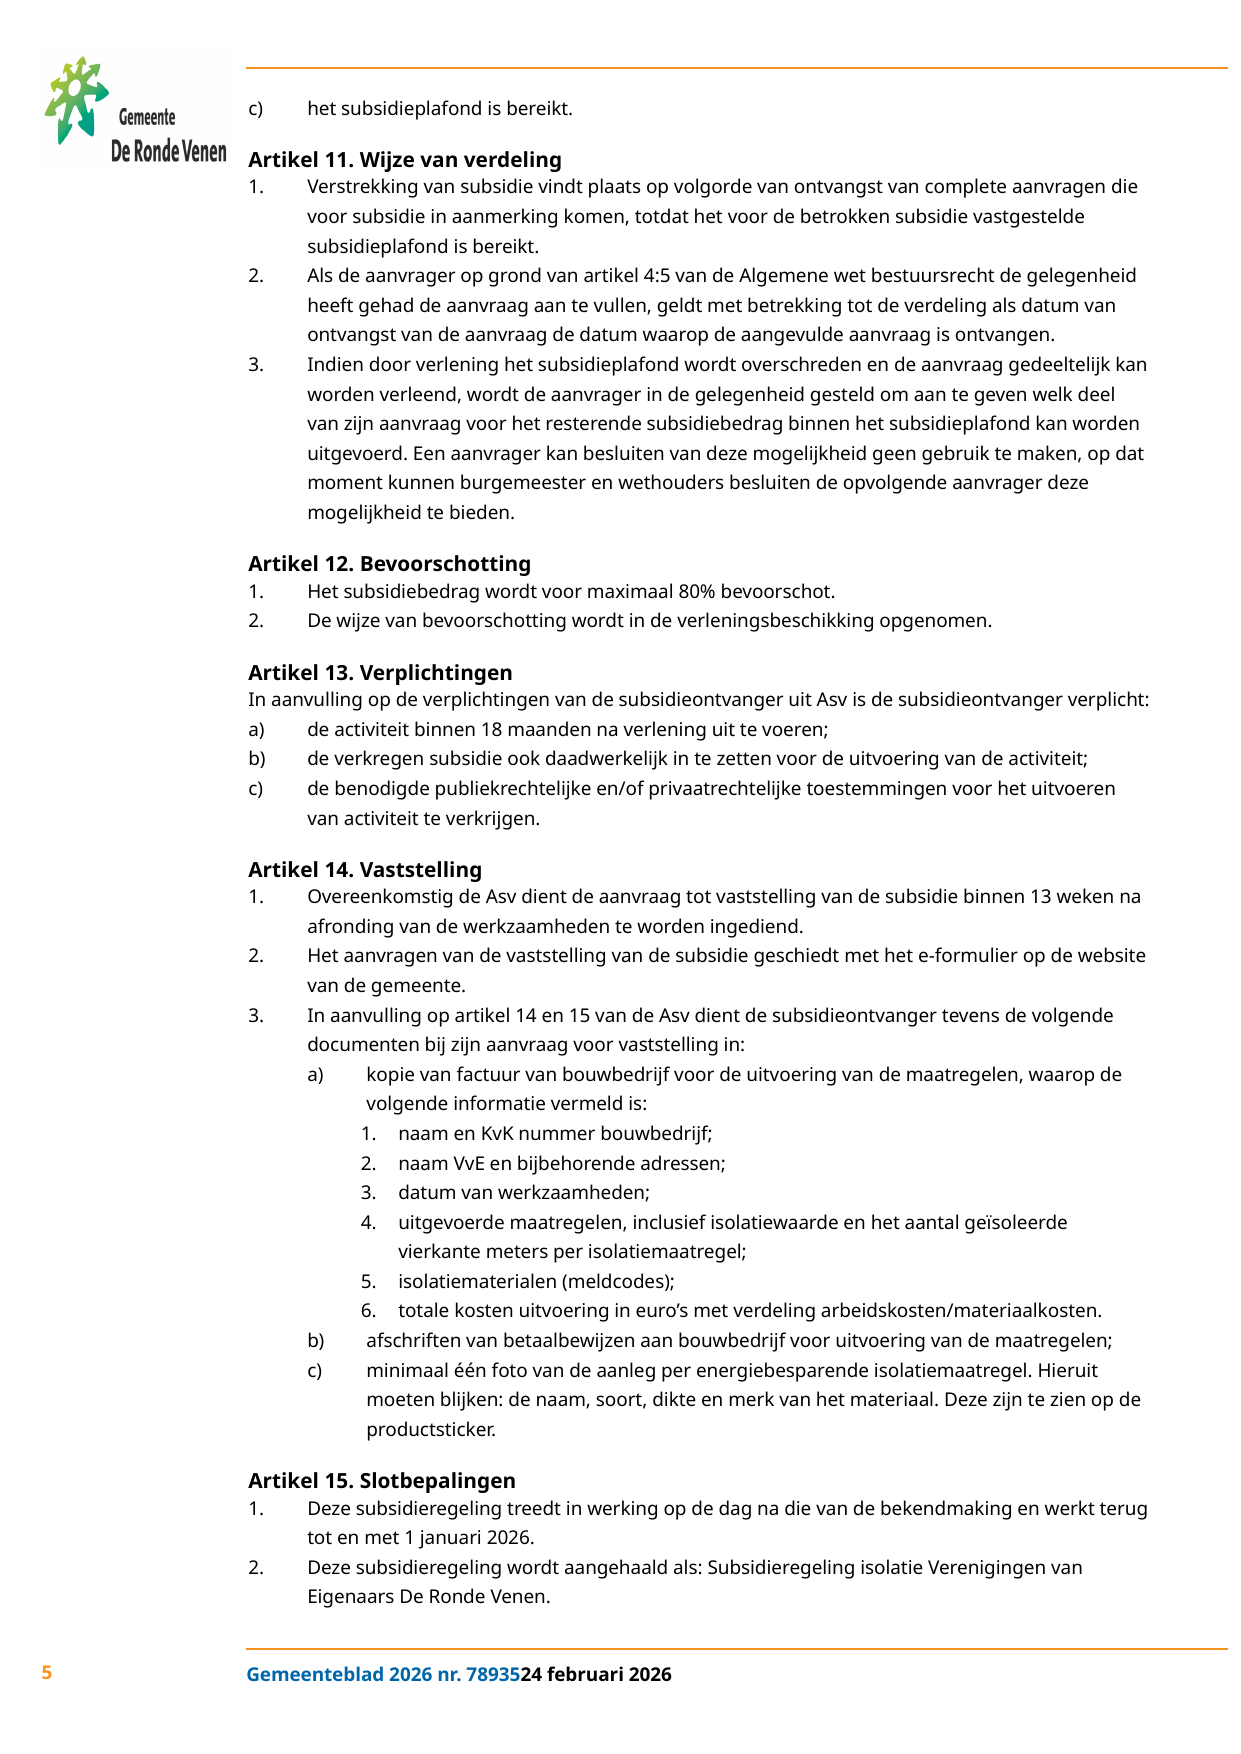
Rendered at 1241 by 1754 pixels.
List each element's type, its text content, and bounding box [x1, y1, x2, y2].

list de benodigde publiekrechtelijke en/of privaatrechtelijke toestemmingen voor het uitvoeren van activiteit te verkrijgen. [248, 775, 1152, 830]
text Artikel 15. Slotbepalingen [248, 1466, 1152, 1495]
text Artikel 11. Wijze van verdeling [248, 145, 1152, 174]
list isolatiematerialen (meldcodes); [361, 1268, 1152, 1294]
list Het aanvragen van de vaststelling van de subsidie geschiedt met het e-formulier op de website van de gemeente. [248, 943, 1152, 998]
list totale kosten uitvoering in euro’s met verdeling arbeidskosten/materiaalkosten. [361, 1298, 1152, 1323]
list In aanvulling op artikel 14 en 15 van de Asv dient de subsidieontvanger tevens de volgende documenten bij zijn aanvraag voor vaststelling in: [248, 1002, 1152, 1057]
list Het subsidiebedrag wordt voor maximaal 80% bevoorschot. [248, 578, 1152, 604]
list de verkregen subsidie ook daadwerkelijk in te zetten voor de uitvoering van de activiteit; [248, 746, 1152, 771]
list het subsidieplafond is bereikt. [248, 95, 1152, 121]
list kopie van factuur van bouwbedrijf voor de uitvoering van de maatregelen, waarop de volgende informatie vermeld is: [307, 1061, 1152, 1116]
list Deze subsidieregeling wordt aangehaald als: Subsidieregeling isolatie Verenigingen van Eigenaars De Ronde Venen. [248, 1554, 1152, 1609]
list Overeenkomstig de Asv dient de aanvraag tot vaststelling van de subsidie binnen 13 weken na afronding van de werkzaamheden te worden ingediend. [248, 883, 1152, 939]
list minimaal één foto van de aanleg per energiebesparende isolatiemaatregel. Hieruit moeten blijken: de naam, soort, dikte en merk van het materiaal. Deze zijn te zien op de productsticker. [307, 1357, 1152, 1442]
list De wijze van bevoorschotting wordt in de verleningsbeschikking opgenomen. [248, 607, 1152, 633]
list datum van werkzaamheden; [361, 1179, 1152, 1205]
list Indien door verlening het subsidieplafond wordt overschreden en de aanvraag gedeeltelijk kan worden verleend, wordt de aanvrager in de gelegenheid gesteld om aan te geven welk deel van zijn aanvraag voor het resterende subsidiebedrag binnen het subsidieplafond kan worden uitgevoerd. Een aanvrager kan besluiten van deze mogelijkheid geen gebruik te maken, op dat moment kunnen burgemeester en wethouders besluiten de opvolgende aanvrager deze mogelijkheid te bieden. [248, 351, 1152, 525]
list Als de aanvrager op grond van artikel 4:5 van de Algemene wet bestuursrecht de gelegenheid heeft gehad de aanvraag aan te vullen, geldt met betrekking tot de verdeling als datum van ontvangst van de aanvraag de datum waarop de aangevulde aanvraag is ontvangen. [248, 262, 1152, 347]
list afschriften van betaalbewijzen aan bouwbedrijf voor uitvoering van de maatregelen; [307, 1327, 1152, 1353]
list Deze subsidieregeling treedt in werking op de dag na die van de bekendmaking en werkt terug tot en met 1 januari 2026. [248, 1495, 1152, 1550]
picture [41, 47, 231, 172]
text In aanvulling op de verplichtingen van de subsidieontvanger uit Asv is de subsidieontvanger verplicht: [248, 686, 1152, 712]
list naam VvE en bijbehorende adressen; [361, 1150, 1152, 1176]
text Artikel 12. Bevoorschotting [248, 549, 1152, 578]
text Artikel 13. Verplichtingen [248, 658, 1152, 686]
list de activiteit binnen 18 maanden na verlening uit te voeren; [248, 716, 1152, 742]
list naam en KvK nummer bouwbedrijf; [361, 1120, 1152, 1146]
list Verstrekking van subsidie vindt plaats op volgorde van ontvangst van complete aanvragen die voor subsidie in aanmerking komen, totdat het voor de betrokken subsidie vastgestelde subsidieplafond is bereikt. [248, 174, 1152, 258]
list uitgevoerde maatregelen, inclusief isolatiewaarde en het aantal geïsoleerde vierkante meters per isolatiemaatregel; [361, 1209, 1152, 1264]
text Artikel 14. Vaststelling [248, 855, 1152, 883]
